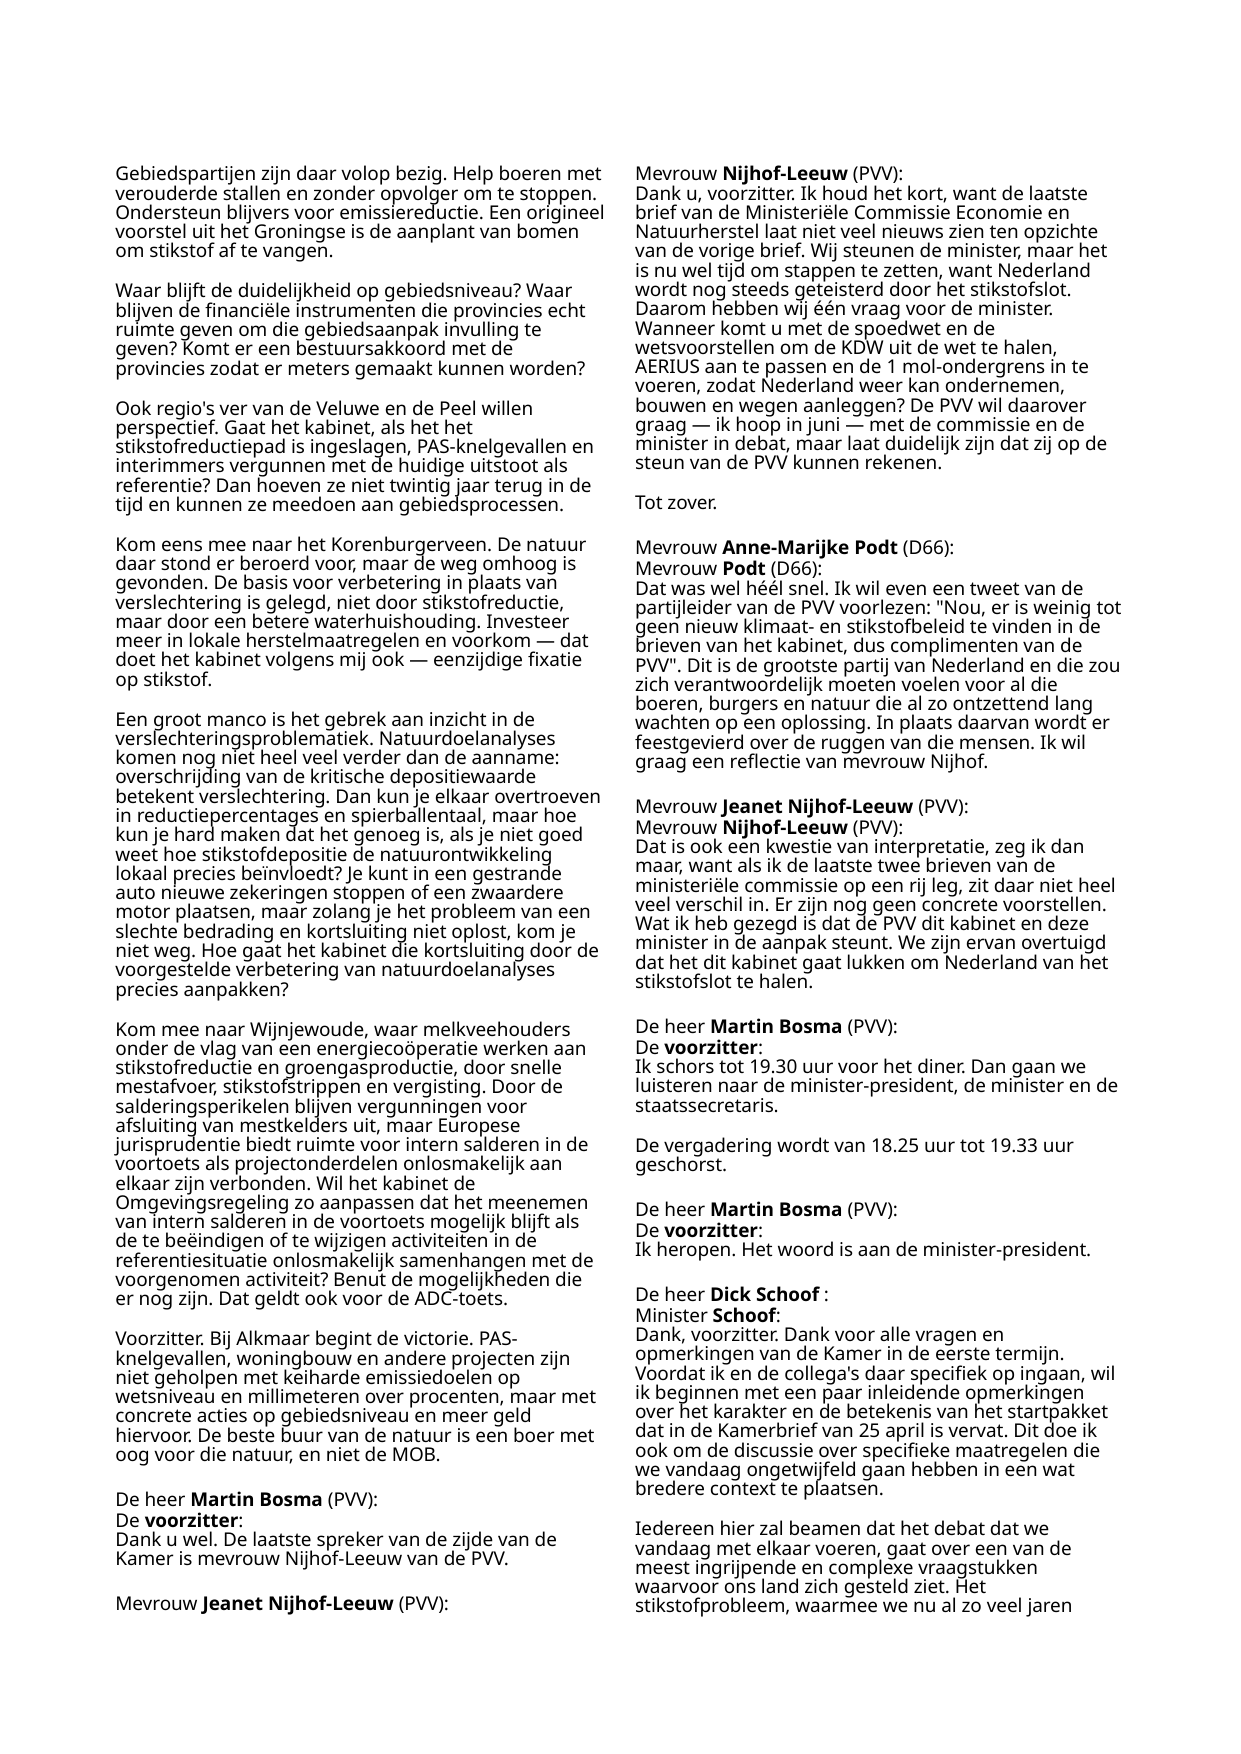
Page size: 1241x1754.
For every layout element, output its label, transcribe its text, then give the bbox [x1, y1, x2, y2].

text Mevrouw Jeanet Nijhof-Leeuw (PVV): [115, 1590, 605, 1616]
text Ook regio's ver van de Veluwe en de Peel willen perspectief. Gaat het kabinet, als het het stikstofreductiepad is ingeslagen, PAS-knelgevallen en interimmers vergunnen met de huidige uitstoot als referentie? Dan hoeven ze niet twintig jaar terug in de tijd en kunnen ze meedoen aan gebiedsprocessen. [115, 399, 605, 515]
text Voorzitter. Bij Alkmaar begint de victorie. PAS-knelgevallen, woningbouw en andere projecten zijn niet geholpen met keiharde emissiedoelen op wetsniveau en millimeteren over procenten, maar met concrete acties op gebiedsniveau en meer geld hiervoor. De beste buur van de natuur is een boer met oog voor die natuur, en niet de MOB. [115, 1330, 605, 1465]
text Mevrouw Jeanet Nijhof-Leeuw (PVV): [635, 793, 1125, 819]
text Dank, voorzitter. Dank voor alle vragen en opmerkingen van de Kamer in de eerste termijn. Voordat ik en de collega's daar specifiek op ingaan, wil ik beginnen met een paar inleidende opmerkingen over het karakter en de betekenis van het startpakket dat in de Kamerbrief van 25 april is vervat. Dit doe ik ook om de discussie over specifieke maatregelen die we vandaag ongetwijfeld gaan hebben in een wat bredere context te plaatsen. [635, 1326, 1125, 1499]
text De heer Martin Bosma (PVV): [635, 1196, 1125, 1222]
text Ik heropen. Het woord is aan de minister-president. [635, 1241, 1125, 1260]
text Waar blijft de duidelijkheid op gebiedsniveau? Waar blijven de financiële instrumenten die provincies echt ruimte geven om die gebiedsaanpak invulling te geven? Komt er een bestuursakkoord met de provincies zodat er meters gemaakt kunnen worden? [115, 282, 605, 379]
text De heer Martin Bosma (PVV): [115, 1486, 605, 1512]
text Een groot manco is het gebrek aan inzicht in de verslechteringsproblematiek. Natuurdoelanalyses komen nog niet heel veel verder dan de aanname: overschrijding van de kritische depositiewaarde betekent verslechtering. Dan kun je elkaar overtroeven in reductiepercentages en spierballentaal, maar hoe kun je hard maken dat het genoeg is, als je niet goed weet hoe stikstofdepositie de natuurontwikkeling lokaal precies beïnvloedt? Je kunt in een gestrande auto nieuwe zekeringen stoppen of een zwaardere motor plaatsen, maar zolang je het probleem van een slechte bedrading en kortsluiting niet oplost, kom je niet weg. Hoe gaat het kabinet die kortsluiting door de voorgestelde verbetering van natuurdoelanalyses precies aanpakken? [115, 711, 605, 1000]
text Tot zover. [635, 494, 1125, 514]
text Mevrouw Nijhof-Leeuw (PVV): [635, 819, 1125, 838]
text Ik schors tot 19.30 uur voor het diner. Dan gaan we luisteren naar de minister-president, de minister en de staatssecretaris. [635, 1058, 1125, 1116]
text Iedereen hier zal beamen dat het debat dat we vandaag met elkaar voeren, gaat over een van de meest ingrijpende en complexe vraagstukken waarvoor ons land zich gesteld ziet. Het stikstofprobleem, waarmee we nu al zo veel jaren [635, 1520, 1125, 1617]
text Mevrouw Anne-Marijke Podt (D66): [635, 534, 1125, 560]
text Dat is ook een kwestie van interpretatie, zeg ik dan maar, want als ik de laatste twee brieven van de ministeriële commissie op een rij leg, zit daar niet heel veel verschil in. Er zijn nog geen concrete voorstellen. Wat ik heb gezegd is dat de PVV dit kabinet en deze minister in de aanpak steunt. We zijn ervan overtuigd dat het dit kabinet gaat lukken om Nederland van het stikstofslot te halen. [635, 838, 1125, 992]
text Dat was wel héél snel. Ik wil even een tweet van de partijleider van de PVV voorlezen: "Nou, er is weinig tot geen nieuw klimaat- en stikstofbeleid te vinden in de brieven van het kabinet, dus complimenten van de PVV". Dit is de grootste partij van Nederland en die zou zich verantwoordelijk moeten voelen voor al die boeren, burgers en natuur die al zo ontzettend lang wachten op een oplossing. In plaats daarvan wordt er feestgevierd over de ruggen van die mensen. Ik wil graag een reflectie van mevrouw Nijhof. [635, 579, 1125, 772]
text Kom eens mee naar het Korenburgerveen. De natuur daar stond er beroerd voor, maar de weg omhoog is gevonden. De basis voor verbetering in plaats van verslechtering is gelegd, niet door stikstofreductie, maar door een betere waterhuishouding. Investeer meer in lokale herstelmaatregelen en voorkom — dat doet het kabinet volgens mij ook — eenzijdige fixatie op stikstof. [115, 536, 605, 690]
text De vergadering wordt van 18.25 uur tot 19.33 uur geschorst. [635, 1137, 1125, 1175]
text Mevrouw Nijhof-Leeuw (PVV): [635, 165, 1125, 184]
text De voorzitter: [635, 1039, 1125, 1058]
text De voorzitter: [115, 1512, 605, 1531]
text De voorzitter: [635, 1222, 1125, 1241]
text Minister Schoof: [635, 1307, 1125, 1326]
text Mevrouw Podt (D66): [635, 560, 1125, 579]
text De heer Dick Schoof : [635, 1281, 1125, 1307]
text Dank u, voorzitter. Ik houd het kort, want de laatste brief van de Ministeriële Commissie Economie en Natuurherstel laat niet veel nieuws zien ten opzichte van de vorige brief. Wij steunen de minister, maar het is nu wel tijd om stappen te zetten, want Nederland wordt nog steeds geteisterd door het stikstofslot. Daarom hebben wij één vraag voor de minister. Wanneer komt u met de spoedwet en de wetsvoorstellen om de KDW uit de wet te halen, AERIUS aan te passen en de 1 mol-ondergrens in te voeren, zodat Nederland weer kan ondernemen, bouwen en wegen aanleggen? De PVV wil daarover graag — ik hoop in juni — met de commissie en de minister in debat, maar laat duidelijk zijn dat zij op de steun van de PVV kunnen rekenen. [635, 184, 1125, 474]
text Gebiedspartijen zijn daar volop bezig. Help boeren met verouderde stallen en zonder opvolger om te stoppen. Ondersteun blijvers voor emissiereductie. Een origineel voorstel uit het Groningse is de aanplant van bomen om stikstof af te vangen. [115, 165, 605, 262]
text De heer Martin Bosma (PVV): [635, 1013, 1125, 1039]
text Kom mee naar Wijnjewoude, waar melkveehouders onder de vlag van een energiecoöperatie werken aan stikstofreductie en groengasproductie, door snelle mestafvoer, stikstofstrippen en vergisting. Door de salderingsperikelen blijven vergunningen voor afsluiting van mestkelders uit, maar Europese jurisprudentie biedt ruimte voor intern salderen in de voortoets als projectonderdelen onlosmakelijk aan elkaar zijn verbonden. Wil het kabinet de Omgevingsregeling zo aanpassen dat het meenemen van intern salderen in de voortoets mogelijk blijft als de te beëindigen of te wijzigen activiteiten in de referentiesituatie onlosmakelijk samenhangen met de voorgenomen activiteit? Benut de mogelijkheden die er nog zijn. Dat geldt ook voor de ADC-toets. [115, 1021, 605, 1309]
text Dank u wel. De laatste spreker van de zijde van de Kamer is mevrouw Nijhof-Leeuw van de PVV. [115, 1531, 605, 1569]
